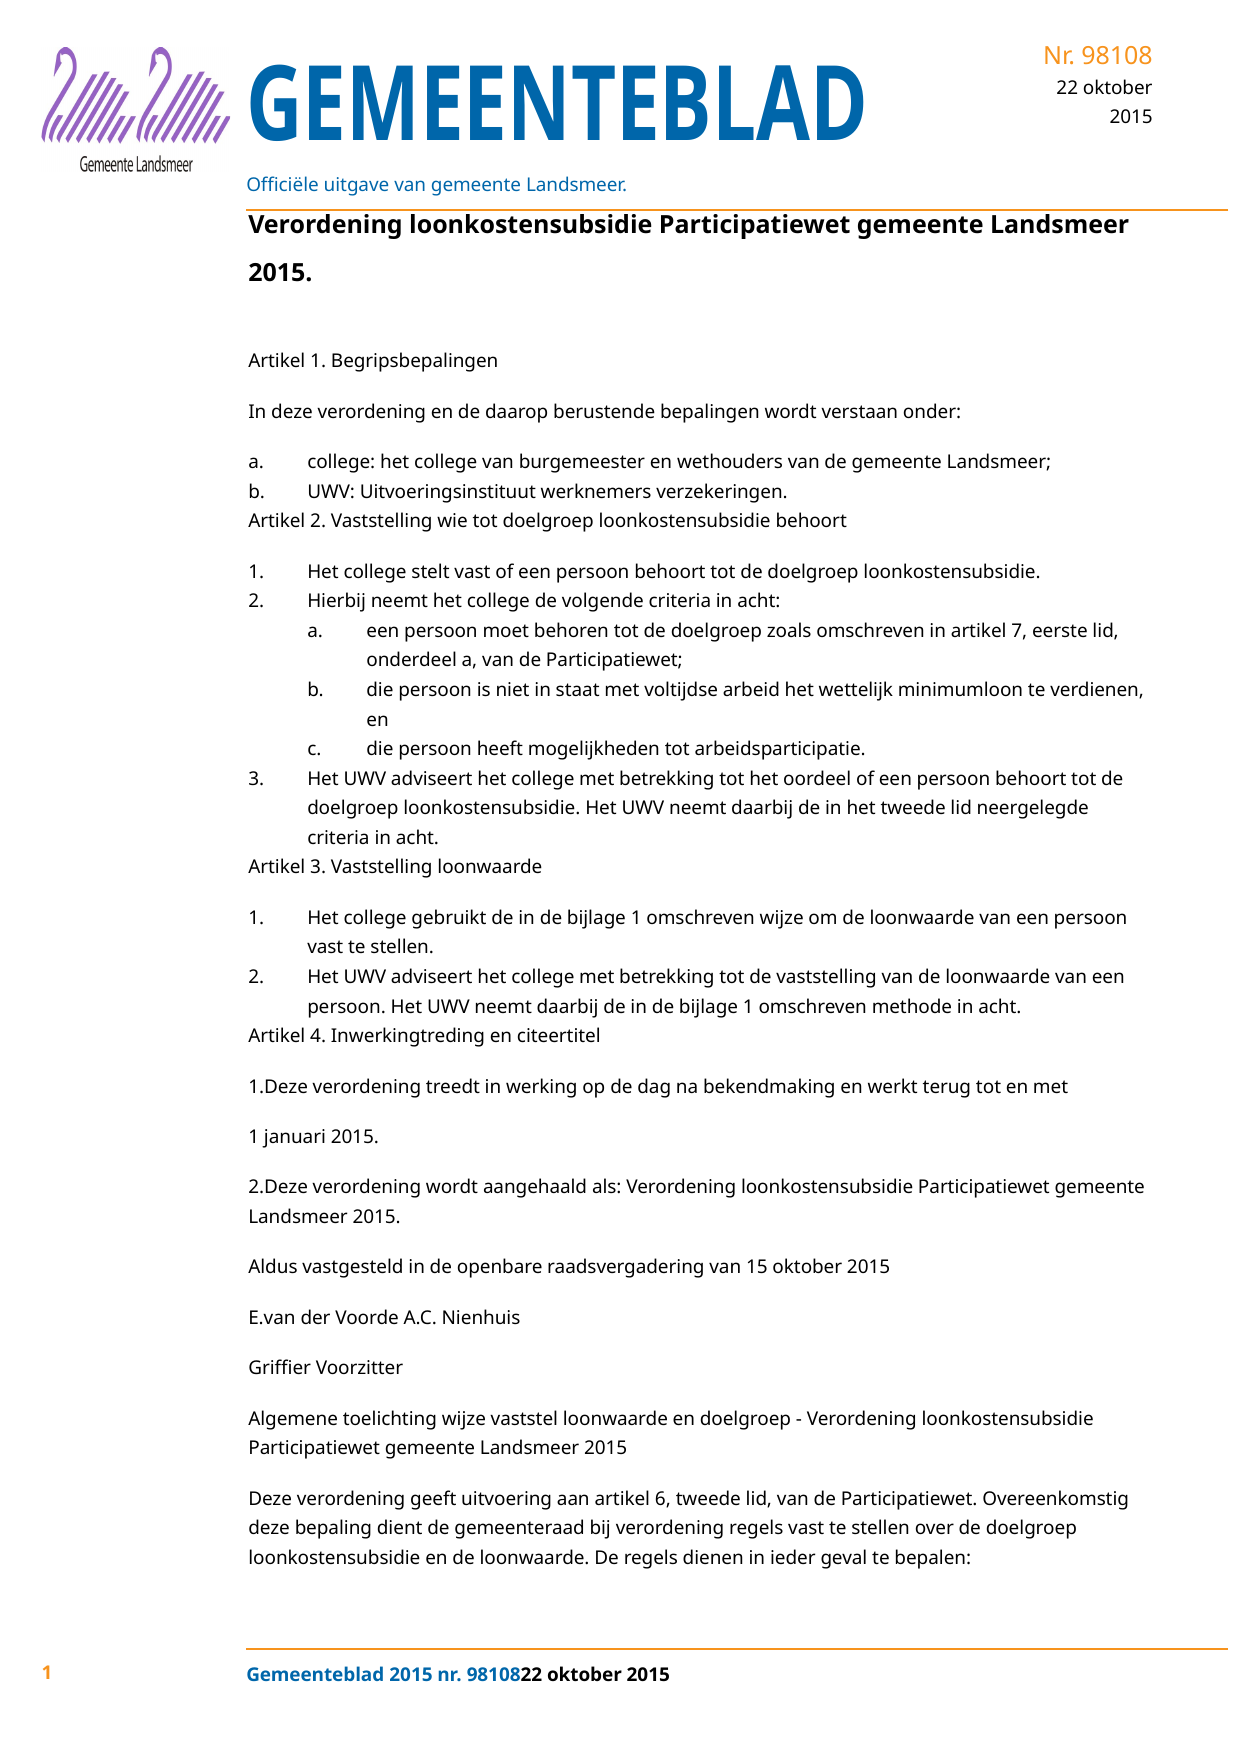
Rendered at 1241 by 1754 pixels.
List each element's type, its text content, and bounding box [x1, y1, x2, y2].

text Griffier Voorzitter [248, 1354, 1152, 1380]
list Het UWV adviseert het college met betrekking tot de vaststelling van de loonwaarde van een persoon. Het UWV neemt daarbij de in de bijlage 1 omschreven methode in acht. [248, 963, 1152, 1019]
list Hierbij neemt het college de volgende criteria in acht: [248, 587, 1152, 613]
list Het UWV adviseert het college met betrekking tot het oordeel of een persoon behoort tot de doelgroep loonkostensubsidie. Het UWV neemt daarbij de in het tweede lid neergelegde criteria in acht. [248, 765, 1152, 850]
picture [41, 47, 231, 172]
text E.van der Voorde A.C. Nienhuis [248, 1304, 1152, 1330]
list Het college gebruikt de in de bijlage 1 omschreven wijze om de loonwaarde van een persoon vast te stellen. [248, 904, 1152, 959]
list die persoon is niet in staat met voltijdse arbeid het wettelijk minimumloon te verdienen, en [307, 676, 1152, 732]
list die persoon heeft mogelijkheden tot arbeidsparticipatie. [307, 735, 1152, 761]
text Verordening loonkostensubsidie Participatiewet gemeente Landsmeer 2015. [248, 211, 1152, 288]
list college: het college van burgemeester en wethouders van de gemeente Landsmeer; [248, 448, 1152, 474]
text Artikel 3. Vaststelling loonwaarde [248, 854, 1152, 879]
text 1 januari 2015. [248, 1123, 1152, 1149]
text Deze verordening geeft uitvoering aan artikel 6, tweede lid, van de Participatiewet. Overeenkomstig deze bepaling dient de gemeenteraad bij verordening regels vast te stellen over de doelgroep loonkostensubsidie en de loonwaarde. De regels dienen in ieder geval te bepalen: [248, 1485, 1152, 1570]
text Artikel 4. Inwerkingtreding en citeertitel [248, 1022, 1152, 1048]
text 1.Deze verordening treedt in werking op de dag na bekendmaking en werkt terug tot en met [248, 1073, 1152, 1099]
list Het college stelt vast of een persoon behoort tot de doelgroep loonkostensubsidie. [248, 558, 1152, 584]
list UWV: Uitvoeringsinstituut werknemers verzekeringen. [248, 478, 1152, 504]
text In deze verordening en de daarop berustende bepalingen wordt verstaan onder: [248, 398, 1152, 424]
text Aldus vastgesteld in de openbare raadsvergadering van 15 oktober 2015 [248, 1254, 1152, 1279]
text Algemene toelichting wijze vaststel loonwaarde en doelgroep - Verordening loonkostensubsidie Participatiewet gemeente Landsmeer 2015 [248, 1405, 1152, 1460]
text Artikel 2. Vaststelling wie tot doelgroep loonkostensubsidie behoort [248, 507, 1152, 533]
text 2.Deze verordening wordt aangehaald als: Verordening loonkostensubsidie Participatiewet gemeente Landsmeer 2015. [248, 1174, 1152, 1229]
list een persoon moet behoren tot de doelgroep zoals omschreven in artikel 7, eerste lid, onderdeel a, van de Participatiewet; [307, 617, 1152, 672]
text Artikel 1. Begripsbepalingen [248, 347, 1152, 373]
